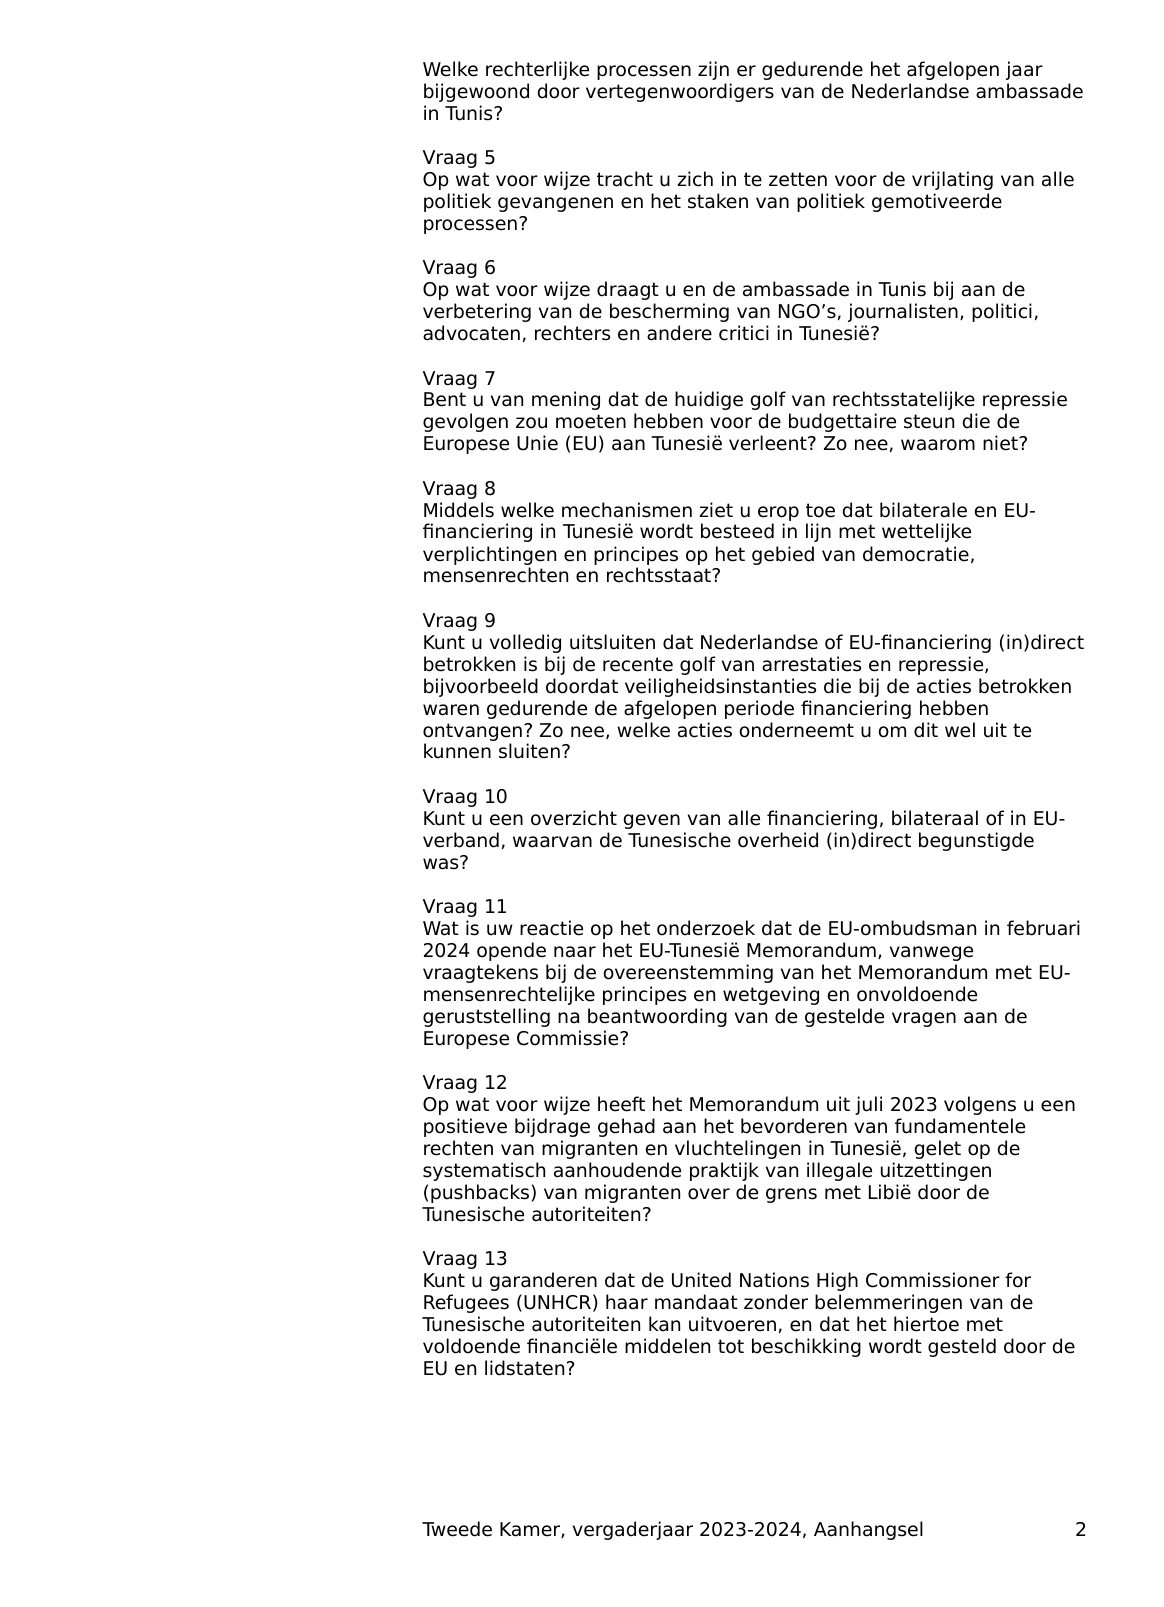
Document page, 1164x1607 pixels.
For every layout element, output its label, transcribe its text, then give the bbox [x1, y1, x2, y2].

text Op wat voor wijze draagt u en de ambassade in Tunis bij aan de verbetering van de bescherming van NGO’s, journalisten, politici, advocaten, rechters en andere critici in Tunesië? [422, 279, 1087, 345]
text Kunt u garanderen dat de United Nations High Commissioner for Refugees (UNHCR) haar mandaat zonder belemmeringen van de Tunesische autoriteiten kan uitvoeren, en dat het hiertoe met voldoende financiële middelen tot beschikking wordt gesteld door de EU en lidstaten? [422, 1270, 1087, 1380]
text Vraag 5 [422, 147, 1087, 169]
text Kunt u volledig uitsluiten dat Nederlandse of EU-financiering (in)direct betrokken is bij de recente golf van arrestaties en repressie, bijvoorbeeld doordat veiligheidsinstanties die bij de acties betrokken waren gedurende de afgelopen periode financiering hebben ontvangen? Zo nee, welke acties onderneemt u om dit wel uit te kunnen sluiten? [422, 632, 1087, 763]
text Vraag 7 [422, 367, 1087, 389]
text Vraag 13 [422, 1248, 1087, 1270]
text Kunt u een overzicht geven van alle financiering, bilateraal of in EU-verband, waarvan de Tunesische overheid (in)direct begunstigde was? [422, 808, 1087, 873]
text Vraag 10 [422, 786, 1087, 808]
text Vraag 9 [422, 609, 1087, 632]
text Op wat voor wijze heeft het Memorandum uit juli 2023 volgens u een positieve bijdrage gehad aan het bevorderen van fundamentele rechten van migranten en vluchtelingen in Tunesië, gelet op de systematisch aanhoudende praktijk van illegale uitzettingen (pushbacks) van migranten over de grens met Libië door de Tunesische autoriteiten? [422, 1094, 1087, 1226]
text Vraag 11 [422, 896, 1087, 918]
text Vraag 6 [422, 257, 1087, 279]
text Welke rechterlijke processen zijn er gedurende het afgelopen jaar bijgewoond door vertegenwoordigers van de Nederlandse ambassade in Tunis? [422, 59, 1087, 125]
text Op wat voor wijze tracht u zich in te zetten voor de vrijlating van alle politiek gevangenen en het staken van politiek gemotiveerde processen? [422, 169, 1087, 235]
text Bent u van mening dat de huidige golf van rechtsstatelijke repressie gevolgen zou moeten hebben voor de budgettaire steun die de Europese Unie (EU) aan Tunesië verleent? Zo nee, waarom niet? [422, 389, 1087, 455]
text Middels welke mechanismen ziet u erop toe dat bilaterale en EU-financiering in Tunesië wordt besteed in lijn met wettelijke verplichtingen en principes op het gebied van democratie, mensenrechten en rechtsstaat? [422, 499, 1087, 587]
text Wat is uw reactie op het onderzoek dat de EU-ombudsman in februari 2024 opende naar het EU-Tunesië Memorandum, vanwege vraagtekens bij de overeenstemming van het Memorandum met EU-mensenrechtelijke principes en wetgeving en onvoldoende geruststelling na beantwoording van de gestelde vragen aan de Europese Commissie? [422, 918, 1087, 1049]
text Vraag 8 [422, 477, 1087, 499]
text Vraag 12 [422, 1072, 1087, 1094]
